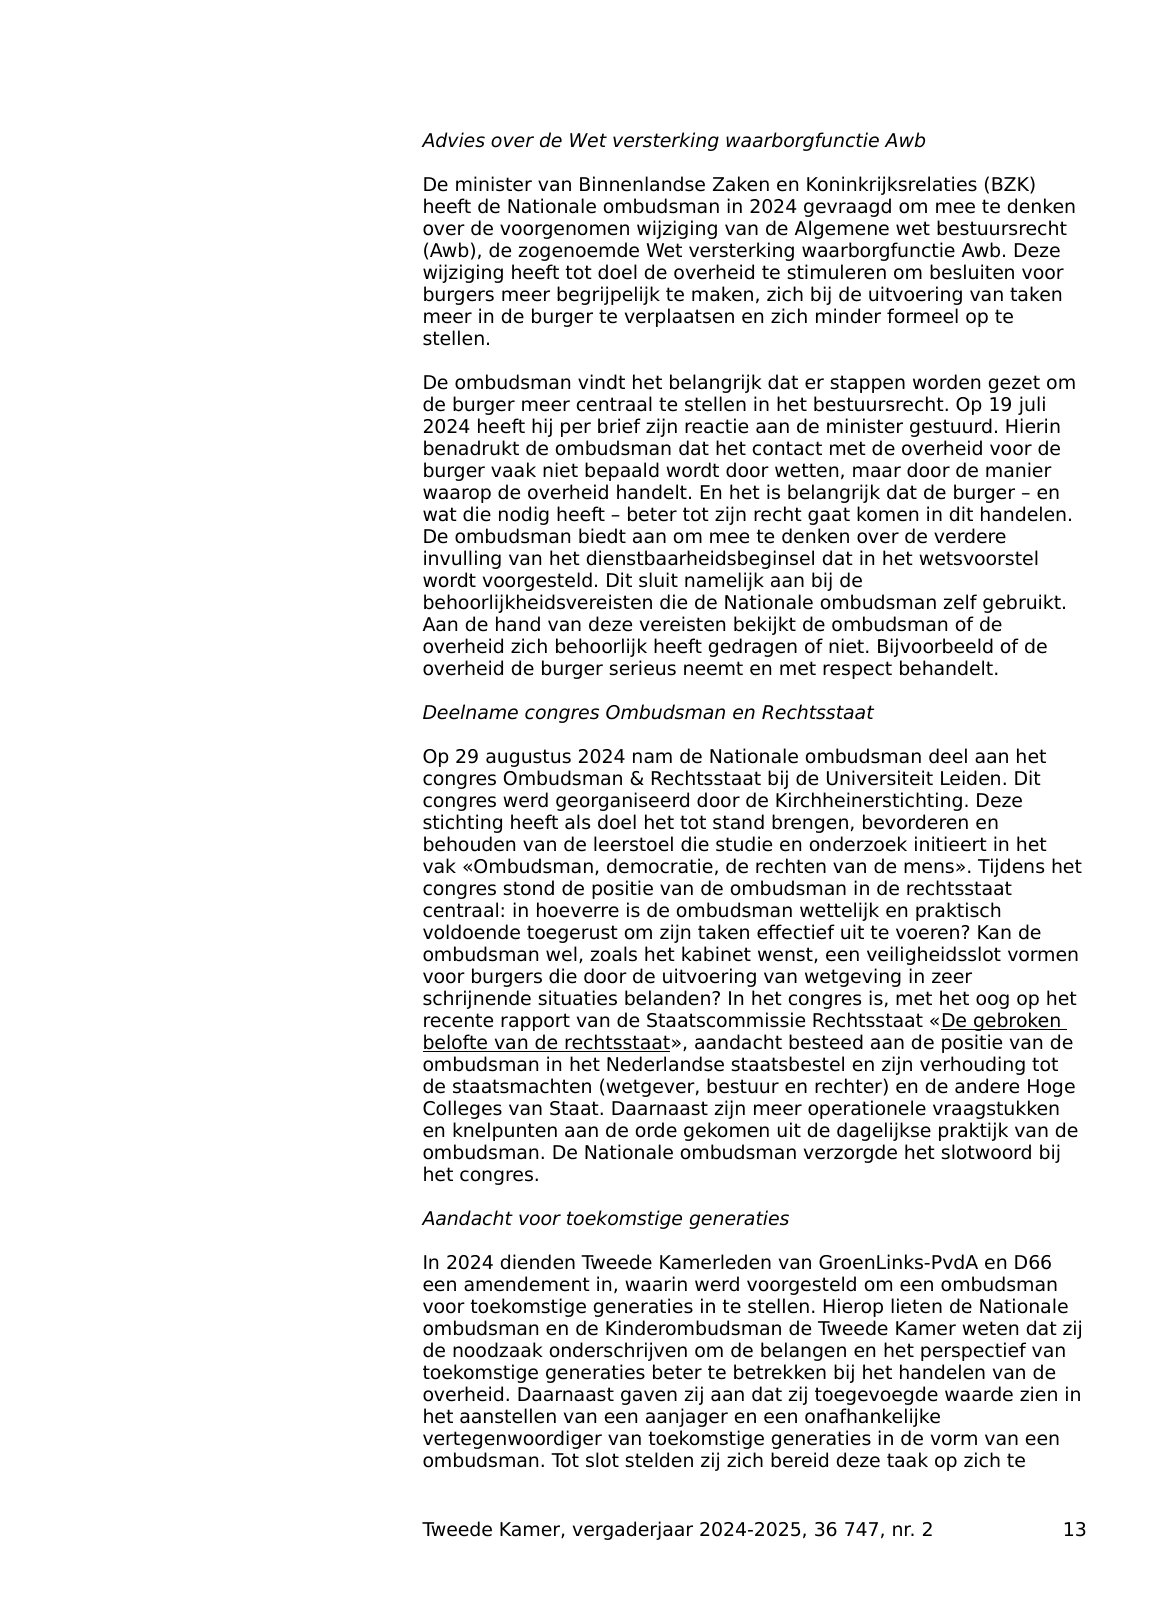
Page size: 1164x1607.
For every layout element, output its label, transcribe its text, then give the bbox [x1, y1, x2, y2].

text De minister van Binnenlandse Zaken en Koninkrijksrelaties (BZK) heeft de Nationale ombudsman in 2024 gevraagd om mee te denken over de voorgenomen wijziging van de Algemene wet bestuursrecht (Awb), de zogenoemde Wet versterking waarborgfunctie Awb. Deze wijziging heeft tot doel de overheid te stimuleren om besluiten voor burgers meer begrijpelijk te maken, zich bij de uitvoering van taken meer in de burger te verplaatsen en zich minder formeel op te stellen. [422, 174, 1087, 350]
text De ombudsman vindt het belangrijk dat er stappen worden gezet om de burger meer centraal te stellen in het bestuursrecht. Op 19 juli 2024 heeft hij per brief zijn reactie aan de minister gestuurd. Hierin benadrukt de ombudsman dat het contact met de overheid voor de burger vaak niet bepaald wordt door wetten, maar door de manier waarop de overheid handelt. En het is belangrijk dat de burger – en wat die nodig heeft – beter tot zijn recht gaat komen in dit handelen. De ombudsman biedt aan om mee te denken over de verdere invulling van het dienstbaarheidsbeginsel dat in het wetsvoorstel wordt voorgesteld. Dit sluit namelijk aan bij de behoorlijkheidsvereisten die de Nationale ombudsman zelf gebruikt. Aan de hand van deze vereisten bekijkt de ombudsman of de overheid zich behoorlijk heeft gedragen of niet. Bijvoorbeeld of de overheid de burger serieus neemt en met respect behandelt. [422, 372, 1087, 680]
subtitle Advies over de Wet versterking waarborgfunctie Awb [422, 130, 1087, 152]
text In 2024 dienden Tweede Kamerleden van GroenLinks-PvdA en D66 een amendement in, waarin werd voorgesteld om een ombudsman voor toekomstige generaties in te stellen. Hierop lieten de Nationale ombudsman en de Kinderombudsman de Tweede Kamer weten dat zij de noodzaak onderschrijven om de belangen en het perspectief van toekomstige generaties beter te betrekken bij het handelen van de overheid. Daarnaast gaven zij aan dat zij toegevoegde waarde zien in het aanstellen van een aanjager en een onafhankelijke vertegenwoordiger van toekomstige generaties in de vorm van een ombudsman. Tot slot stelden zij zich bereid deze taak op zich te [422, 1252, 1087, 1472]
text Op 29 augustus 2024 nam de Nationale ombudsman deel aan het congres Ombudsman & Rechtsstaat bij de Universiteit Leiden. Dit congres werd georganiseerd door de Kirchheinerstichting. Deze stichting heeft als doel het tot stand brengen, bevorderen en behouden van de leerstoel die studie en onderzoek initieert in het vak «Ombudsman, democratie, de rechten van de mens». Tijdens het congres stond de positie van de ombudsman in de rechtsstaat centraal: in hoeverre is de ombudsman wettelijk en praktisch voldoende toegerust om zijn taken effectief uit te voeren? Kan de ombudsman wel, zoals het kabinet wenst, een veiligheidsslot vormen voor burgers die door de uitvoering van wetgeving in zeer schrijnende situaties belanden? In het congres is, met het oog op het recente rapport van de Staatscommissie Rechtsstaat «De gebroken belofte van de rechtsstaat», aandacht besteed aan de positie van de ombudsman in het Nederlandse staatsbestel en zijn verhouding tot de staatsmachten (wetgever, bestuur en rechter) en de andere Hoge Colleges van Staat. Daarnaast zijn meer operationele vraagstukken en knelpunten aan de orde gekomen uit de dagelijkse praktijk van de ombudsman. De Nationale ombudsman verzorgde het slotwoord bij het congres. [422, 746, 1087, 1186]
subtitle Aandacht voor toekomstige generaties [422, 1208, 1087, 1230]
subtitle Deelname congres Ombudsman en Rechtsstaat [422, 702, 1087, 724]
